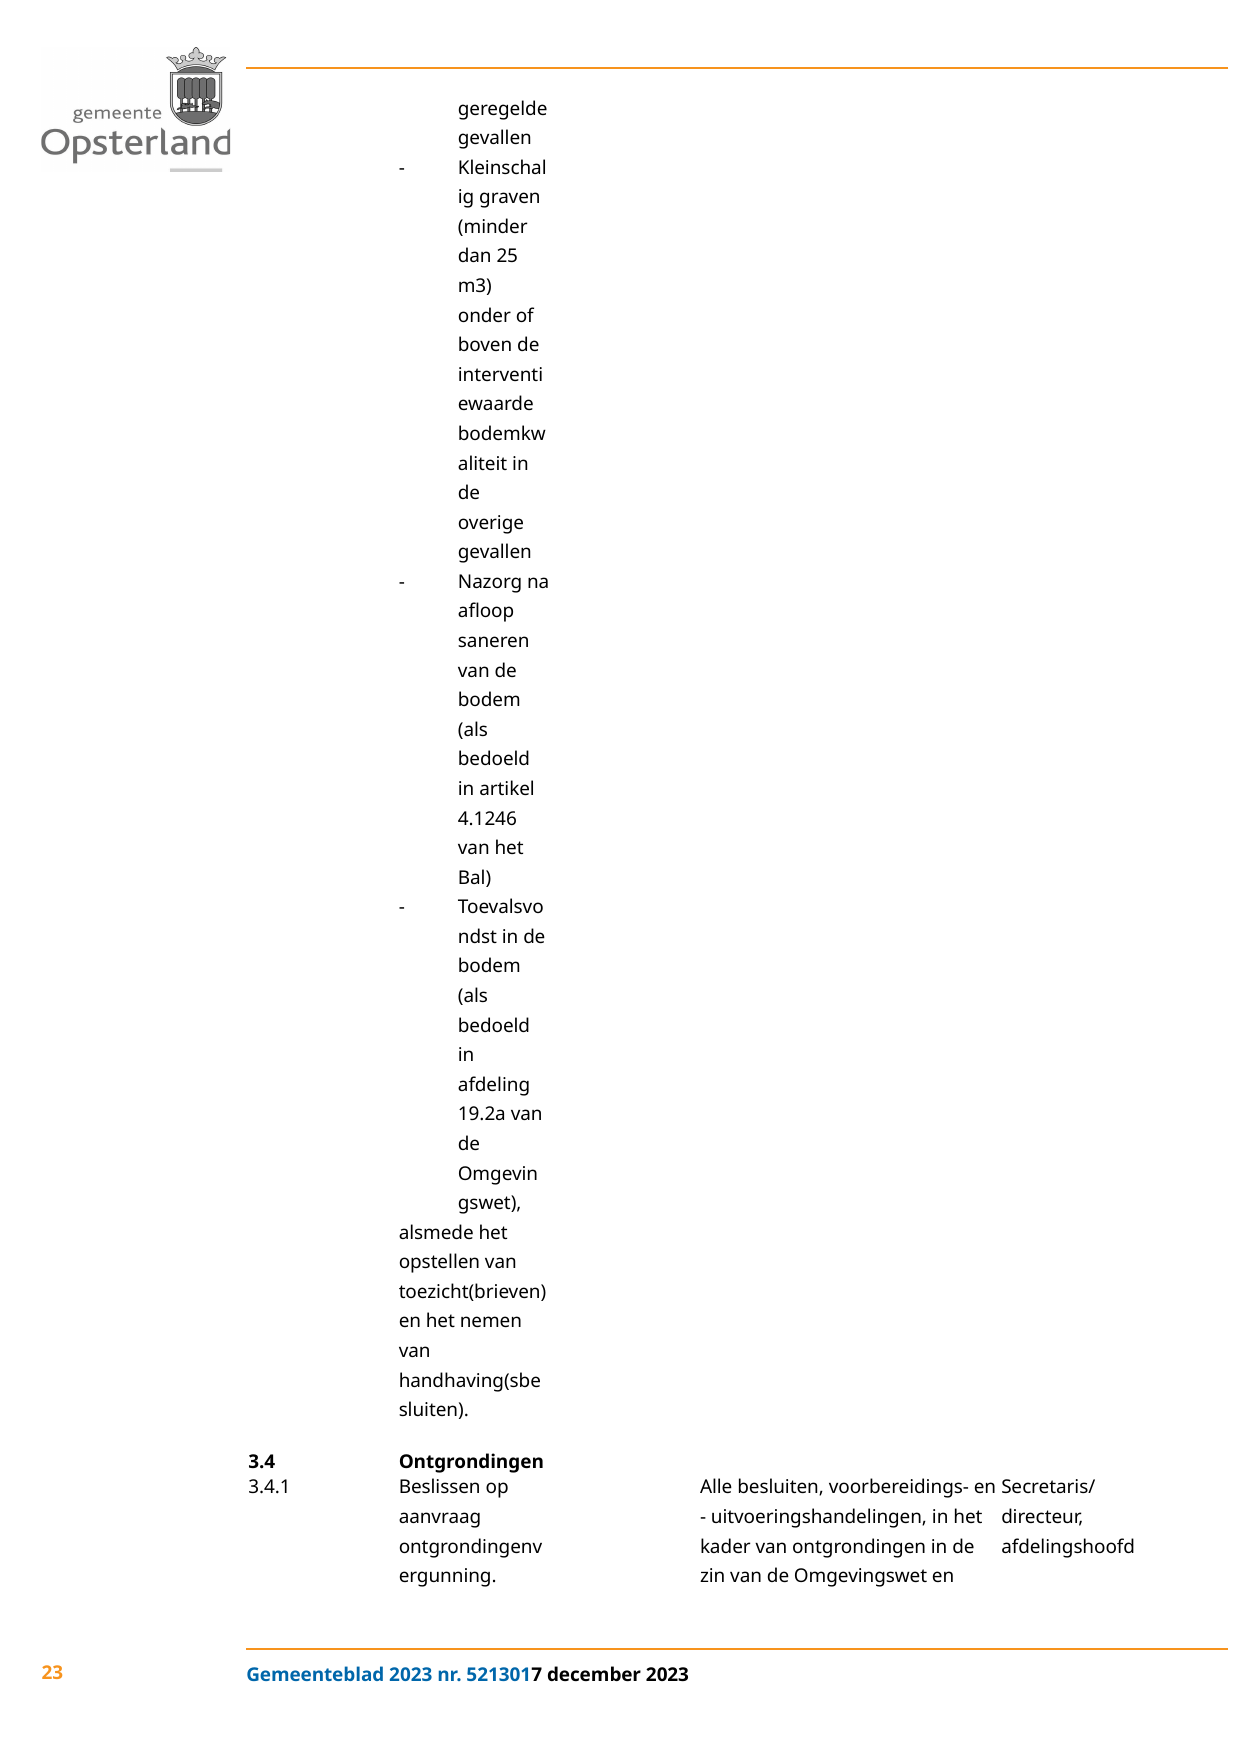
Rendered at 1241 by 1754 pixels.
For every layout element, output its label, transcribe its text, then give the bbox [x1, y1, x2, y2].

table_cell [700, 1448, 1152, 1474]
table_cell [399, 1422, 549, 1448]
table_cell 3.4 [248, 1448, 398, 1474]
table_cell Ontgrondingen [399, 1448, 549, 1474]
table_cell Alle besluiten, voorbereidings- en - uitvoeringshandelingen, in het kader van ontgrondingen in de zin van de Omgevingswet en [700, 1474, 1001, 1588]
table_cell Beslissen op aanvraag ontgrondingenvergunning. [399, 1474, 549, 1588]
table_cell Secretaris/ directeur, afdelingshoofd [1001, 1474, 1152, 1588]
picture [41, 47, 231, 172]
table_cell geregelde gevallen Kleinschalig graven (minder dan 25 m3) onder of boven de interventiewaarde bodemkwaliteit in de overige gevallen Nazorg na afloop saneren van de bodem (als bedoeld in artikel 4.1246 van het Bal) Toevalsvondst in de bodem (als bedoeld in afdeling 19.2a van de Omgevingswet), alsmede het opstellen van toezicht(brieven) en het nemen van handhaving(sbesluiten). [399, 95, 549, 1422]
table_cell [549, 95, 700, 1422]
table_cell [549, 1448, 700, 1474]
table_cell [700, 1422, 1152, 1448]
table_cell [248, 95, 398, 1422]
table_cell [549, 1422, 700, 1448]
table_cell [1001, 95, 1152, 1422]
table_cell [700, 95, 1001, 1422]
table_cell [248, 1422, 398, 1448]
table_cell [549, 1474, 700, 1588]
table_cell 3.4.1 [248, 1474, 398, 1588]
